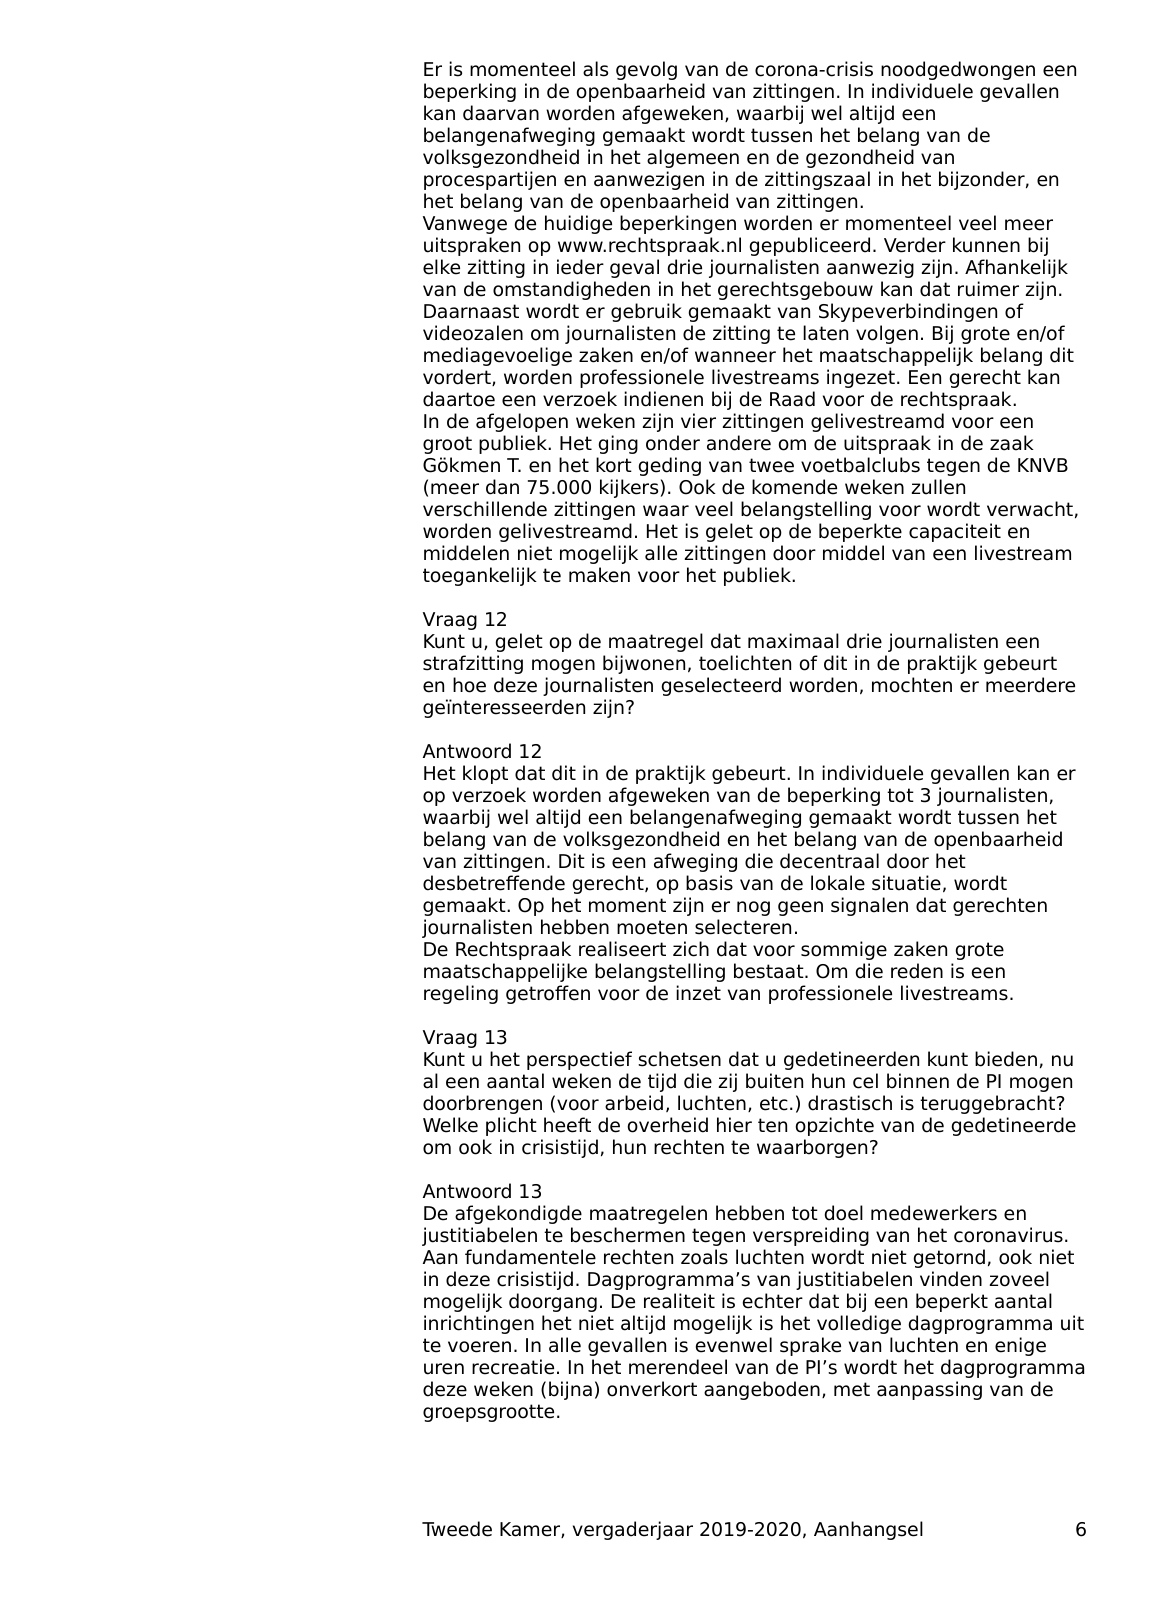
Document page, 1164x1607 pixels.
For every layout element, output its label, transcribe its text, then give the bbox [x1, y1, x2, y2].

text Vraag 13 [422, 1027, 1087, 1049]
text Vraag 12 [422, 609, 1087, 631]
text In de afgelopen weken zijn vier zittingen gelivestreamd voor een groot publiek. Het ging onder andere om de uitspraak in de zaak Gökmen T. en het kort geding van twee voetbalclubs tegen de KNVB (meer dan 75.000 kijkers). Ook de komende weken zullen verschillende zittingen waar veel belangstelling voor wordt verwacht, worden gelivestreamd. Het is gelet op de beperkte capaciteit en middelen niet mogelijk alle zittingen door middel van een livestream toegankelijk te maken voor het publiek. [422, 411, 1087, 587]
text Kunt u het perspectief schetsen dat u gedetineerden kunt bieden, nu al een aantal weken de tijd die zij buiten hun cel binnen de PI mogen doorbrengen (voor arbeid, luchten, etc.) drastisch is teruggebracht? Welke plicht heeft de overheid hier ten opzichte van de gedetineerde om ook in crisistijd, hun rechten te waarborgen? [422, 1049, 1087, 1159]
text Kunt u, gelet op de maatregel dat maximaal drie journalisten een strafzitting mogen bijwonen, toelichten of dit in de praktijk gebeurt en hoe deze journalisten geselecteerd worden, mochten er meerdere geïnteresseerden zijn? [422, 631, 1087, 719]
text Vanwege de huidige beperkingen worden er momenteel veel meer uitspraken op www.rechtspraak.nl gepubliceerd. Verder kunnen bij elke zitting in ieder geval drie journalisten aanwezig zijn. Afhankelijk van de omstandigheden in het gerechtsgebouw kan dat ruimer zijn. Daarnaast wordt er gebruik gemaakt van Skypeverbindingen of videozalen om journalisten de zitting te laten volgen. Bij grote en/of mediagevoelige zaken en/of wanneer het maatschappelijk belang dit vordert, worden professionele livestreams ingezet. Een gerecht kan daartoe een verzoek indienen bij de Raad voor de rechtspraak. [422, 213, 1087, 411]
text Er is momenteel als gevolg van de corona-crisis noodgedwongen een beperking in de openbaarheid van zittingen. In individuele gevallen kan daarvan worden afgeweken, waarbij wel altijd een belangenafweging gemaakt wordt tussen het belang van de volksgezondheid in het algemeen en de gezondheid van procespartijen en aanwezigen in de zittingszaal in het bijzonder, en het belang van de openbaarheid van zittingen. [422, 59, 1087, 213]
text Antwoord 12 [422, 741, 1087, 763]
text De afgekondigde maatregelen hebben tot doel medewerkers en justitiabelen te beschermen tegen verspreiding van het coronavirus. Aan fundamentele rechten zoals luchten wordt niet getornd, ook niet in deze crisistijd. Dagprogramma’s van justitiabelen vinden zoveel mogelijk doorgang. De realiteit is echter dat bij een beperkt aantal inrichtingen het niet altijd mogelijk is het volledige dagprogramma uit te voeren. In alle gevallen is evenwel sprake van luchten en enige uren recreatie. In het merendeel van de PI’s wordt het dagprogramma deze weken (bijna) onverkort aangeboden, met aanpassing van de groepsgrootte. [422, 1203, 1087, 1423]
text Het klopt dat dit in de praktijk gebeurt. In individuele gevallen kan er op verzoek worden afgeweken van de beperking tot 3 journalisten, waarbij wel altijd een belangenafweging gemaakt wordt tussen het belang van de volksgezondheid en het belang van de openbaarheid van zittingen. Dit is een afweging die decentraal door het desbetreffende gerecht, op basis van de lokale situatie, wordt gemaakt. Op het moment zijn er nog geen signalen dat gerechten journalisten hebben moeten selecteren. [422, 763, 1087, 939]
text Antwoord 13 [422, 1181, 1087, 1203]
text De Rechtspraak realiseert zich dat voor sommige zaken grote maatschappelijke belangstelling bestaat. Om die reden is een regeling getroffen voor de inzet van professionele livestreams. [422, 939, 1087, 1004]
